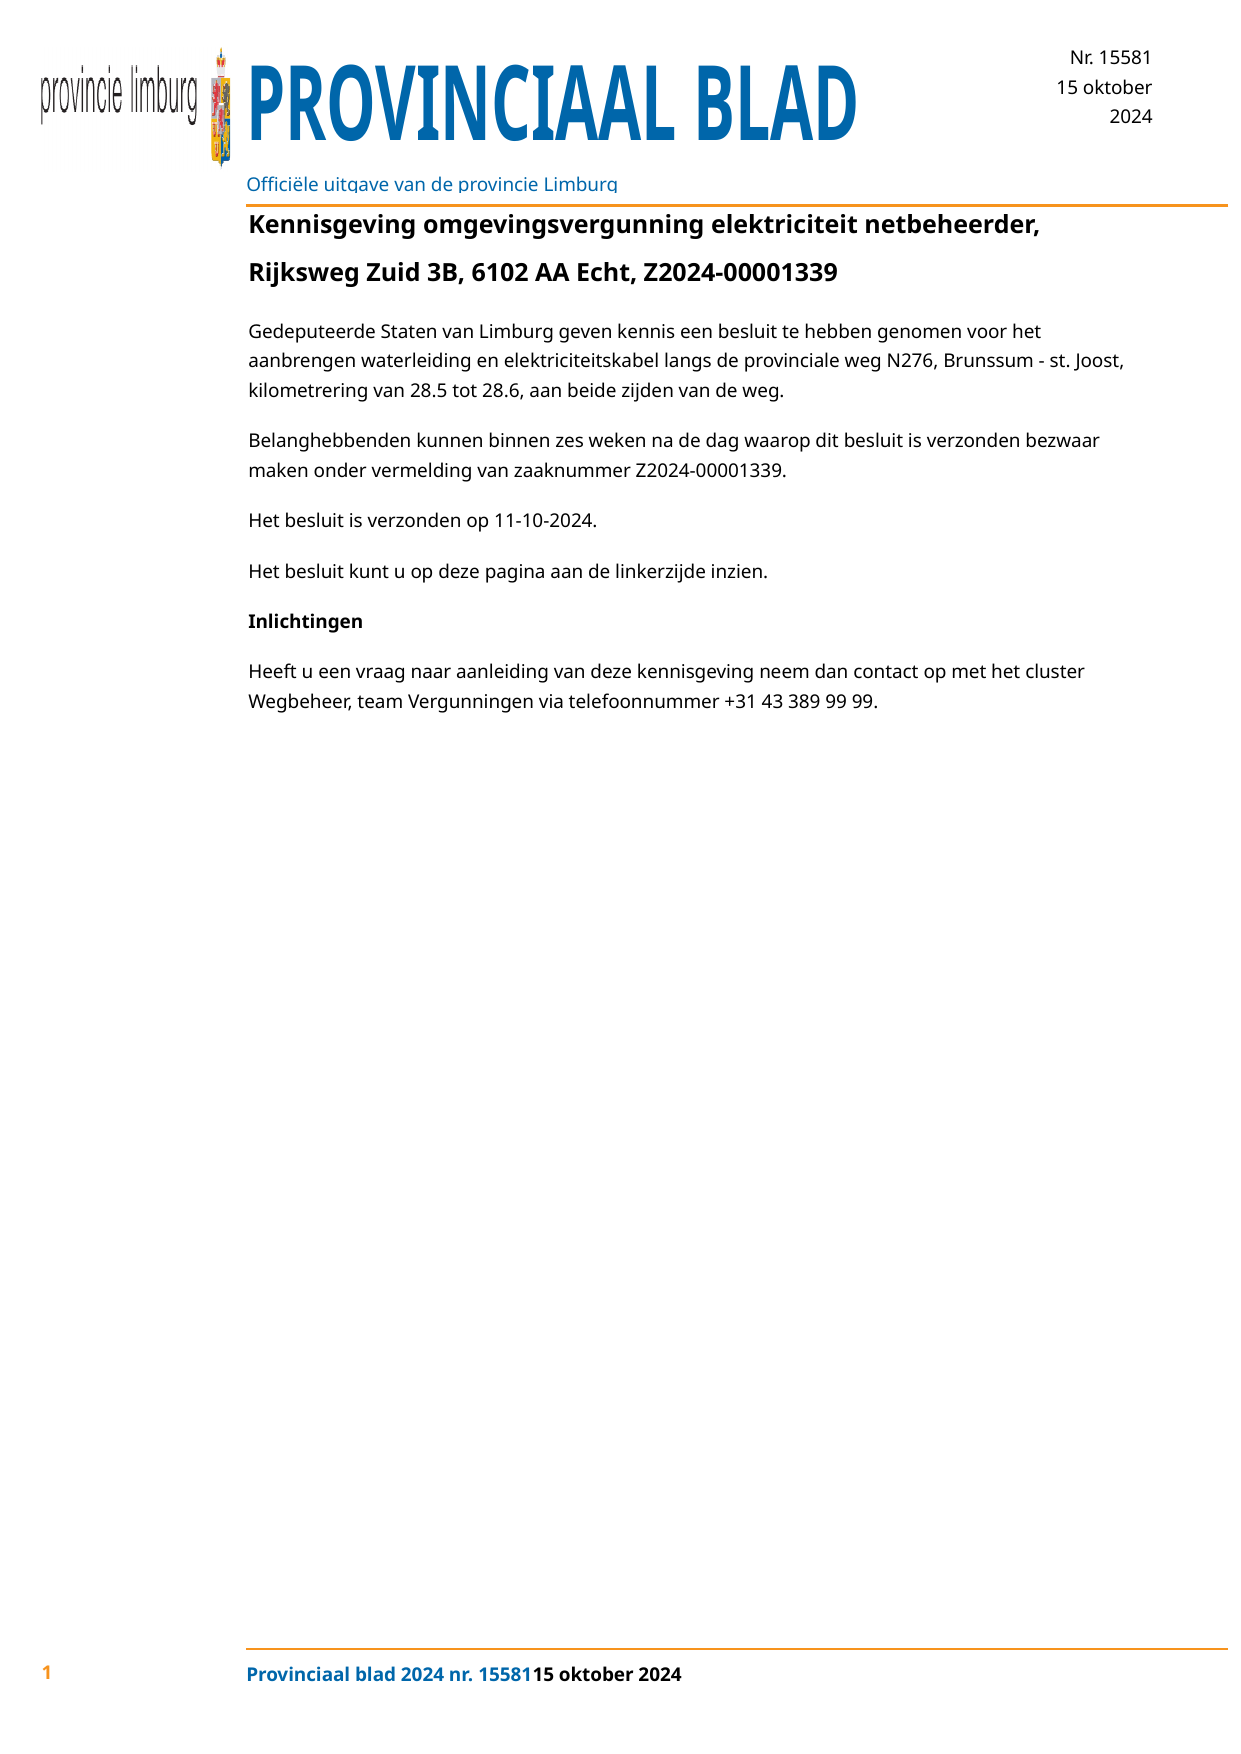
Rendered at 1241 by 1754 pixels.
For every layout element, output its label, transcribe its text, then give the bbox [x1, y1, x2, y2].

text Belanghebbenden kunnen binnen zes weken na de dag waarop dit besluit is verzonden bezwaar maken onder vermelding van zaaknummer Z2024-00001339. [248, 427, 1152, 483]
picture [41, 47, 231, 172]
text Kennisgeving omgevingsvergunning elektriciteit netbeheerder, Rijksweg Zuid 3B, 6102 AA Echt, Z2024-00001339 [248, 207, 1152, 288]
text Inlichtingen [248, 608, 1152, 634]
text Gedeputeerde Staten van Limburg geven kennis een besluit te hebben genomen voor het aanbrengen waterleiding en elektriciteitskabel langs de provinciale weg N276, Brunssum - st. Joost, kilometrering van 28.5 tot 28.6, aan beide zijden van de weg. [248, 318, 1152, 403]
text Het besluit kunt u op deze pagina aan de linkerzijde inzien. [248, 558, 1152, 584]
text Het besluit is verzonden op 11-10-2024. [248, 507, 1152, 533]
text Heeft u een vraag naar aanleiding van deze kennisgeving neem dan contact op met het cluster Wegbeheer, team Vergunningen via telefoonnummer +31 43 389 99 99. [248, 659, 1152, 714]
